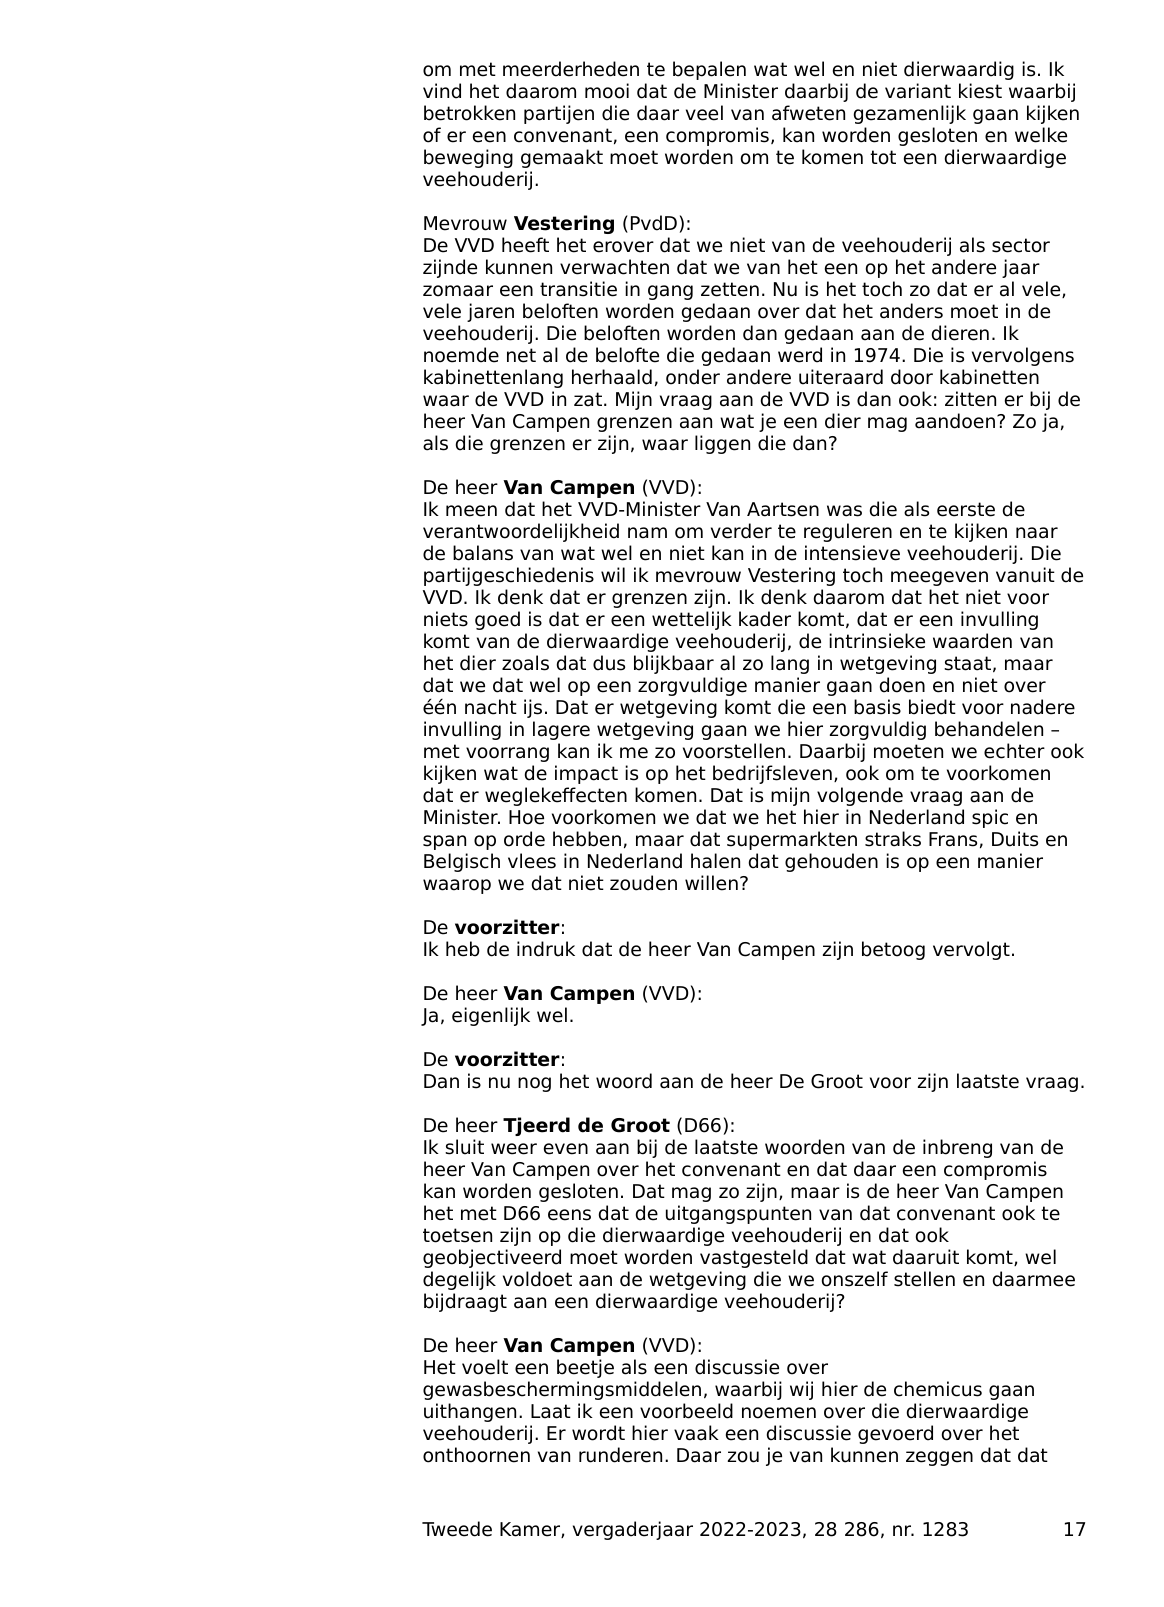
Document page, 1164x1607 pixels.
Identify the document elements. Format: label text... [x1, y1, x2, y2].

text om met meerderheden te bepalen wat wel en niet dierwaardig is. Ik vind het daarom mooi dat de Minister daarbij de variant kiest waarbij betrokken partijen die daar veel van afweten gezamenlijk gaan kijken of er een convenant, een compromis, kan worden gesloten en welke beweging gemaakt moet worden om te komen tot een dierwaardige veehouderij. [422, 59, 1087, 191]
text De VVD heeft het erover dat we niet van de veehouderij als sector zijnde kunnen verwachten dat we van het een op het andere jaar zomaar een transitie in gang zetten. Nu is het toch zo dat er al vele, vele jaren beloften worden gedaan over dat het anders moet in de veehouderij. Die beloften worden dan gedaan aan de dieren. Ik noemde net al de belofte die gedaan werd in 1974. Die is vervolgens kabinettenlang herhaald, onder andere uiteraard door kabinetten waar de VVD in zat. Mijn vraag aan de VVD is dan ook: zitten er bij de heer Van Campen grenzen aan wat je een dier mag aandoen? Zo ja, als die grenzen er zijn, waar liggen die dan? [422, 235, 1087, 455]
text Ik heb de indruk dat de heer Van Campen zijn betoog vervolgt. [422, 939, 1087, 961]
text Het voelt een beetje als een discussie over gewasbeschermingsmiddelen, waarbij wij hier de chemicus gaan uithangen. Laat ik een voorbeeld noemen over die dierwaardige veehouderij. Er wordt hier vaak een discussie gevoerd over het onthoornen van runderen. Daar zou je van kunnen zeggen dat dat [422, 1357, 1087, 1467]
text De heer Tjeerd de Groot (D66): [422, 1115, 1087, 1137]
text De voorzitter: [422, 917, 1087, 939]
text De voorzitter: [422, 1049, 1087, 1071]
text Mevrouw Vestering (PvdD): [422, 213, 1087, 235]
text Ik meen dat het VVD-Minister Van Aartsen was die als eerste de verantwoordelijkheid nam om verder te reguleren en te kijken naar de balans van wat wel en niet kan in de intensieve veehouderij. Die partijgeschiedenis wil ik mevrouw Vestering toch meegeven vanuit de VVD. Ik denk dat er grenzen zijn. Ik denk daarom dat het niet voor niets goed is dat er een wettelijk kader komt, dat er een invulling komt van de dierwaardige veehouderij, de intrinsieke waarden van het dier zoals dat dus blijkbaar al zo lang in wetgeving staat, maar dat we dat wel op een zorgvuldige manier gaan doen en niet over één nacht ijs. Dat er wetgeving komt die een basis biedt voor nadere invulling in lagere wetgeving gaan we hier zorgvuldig behandelen – met voorrang kan ik me zo voorstellen. Daarbij moeten we echter ook kijken wat de impact is op het bedrijfsleven, ook om te voorkomen dat er weglekeffecten komen. Dat is mijn volgende vraag aan de Minister. Hoe voorkomen we dat we het hier in Nederland spic en span op orde hebben, maar dat supermarkten straks Frans, Duits en Belgisch vlees in Nederland halen dat gehouden is op een manier waarop we dat niet zouden willen? [422, 499, 1087, 895]
text Ik sluit weer even aan bij de laatste woorden van de inbreng van de heer Van Campen over het convenant en dat daar een compromis kan worden gesloten. Dat mag zo zijn, maar is de heer Van Campen het met D66 eens dat de uitgangspunten van dat convenant ook te toetsen zijn op die dierwaardige veehouderij en dat ook geobjectiveerd moet worden vastgesteld dat wat daaruit komt, wel degelijk voldoet aan de wetgeving die we onszelf stellen en daarmee bijdraagt aan een dierwaardige veehouderij? [422, 1137, 1087, 1313]
text De heer Van Campen (VVD): [422, 1335, 1087, 1357]
text Ja, eigenlijk wel. [422, 1005, 1087, 1027]
text De heer Van Campen (VVD): [422, 983, 1087, 1005]
text Dan is nu nog het woord aan de heer De Groot voor zijn laatste vraag. [422, 1071, 1087, 1093]
text De heer Van Campen (VVD): [422, 477, 1087, 499]
